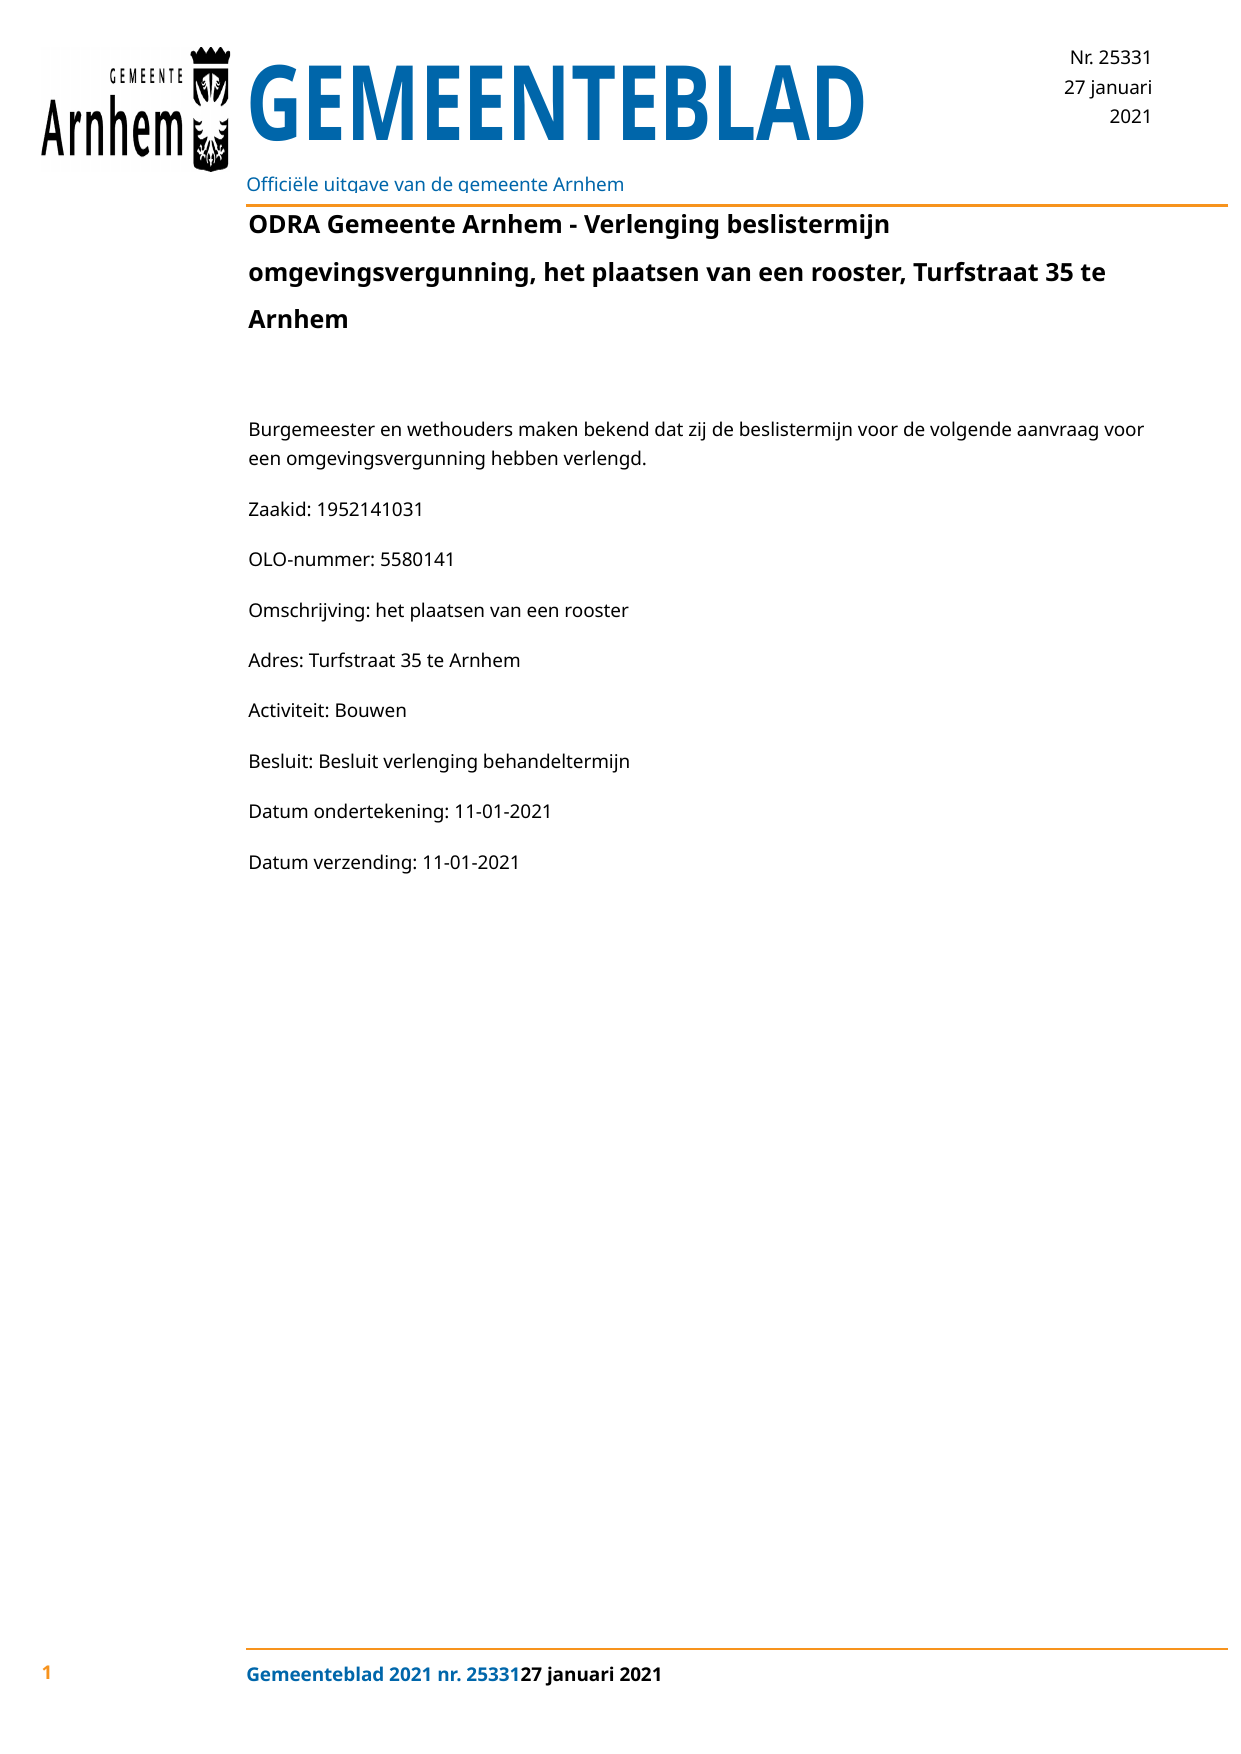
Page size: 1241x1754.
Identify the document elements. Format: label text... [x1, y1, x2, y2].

text ODRA Gemeente Arnhem - Verlenging beslistermijn omgevingsvergunning, het plaatsen van een rooster, Turfstraat 35 te Arnhem [248, 207, 1152, 336]
text Adres: Turfstraat 35 te Arnhem [248, 647, 1152, 673]
text Datum verzending: 11-01-2021 [248, 849, 1152, 874]
text Zaakid: 1952141031 [248, 496, 1152, 522]
text Besluit: Besluit verlenging behandeltermijn [248, 748, 1152, 774]
text Burgemeester en wethouders maken bekend dat zij de beslistermijn voor de volgende aanvraag voor een omgevingsvergunning hebben verlengd. [248, 416, 1152, 471]
text Datum ondertekening: 11-01-2021 [248, 798, 1152, 824]
text Activiteit: Bouwen [248, 698, 1152, 723]
picture [41, 47, 231, 172]
text OLO-nummer: 5580141 [248, 546, 1152, 572]
text Omschrijving: het plaatsen van een rooster [248, 597, 1152, 622]
